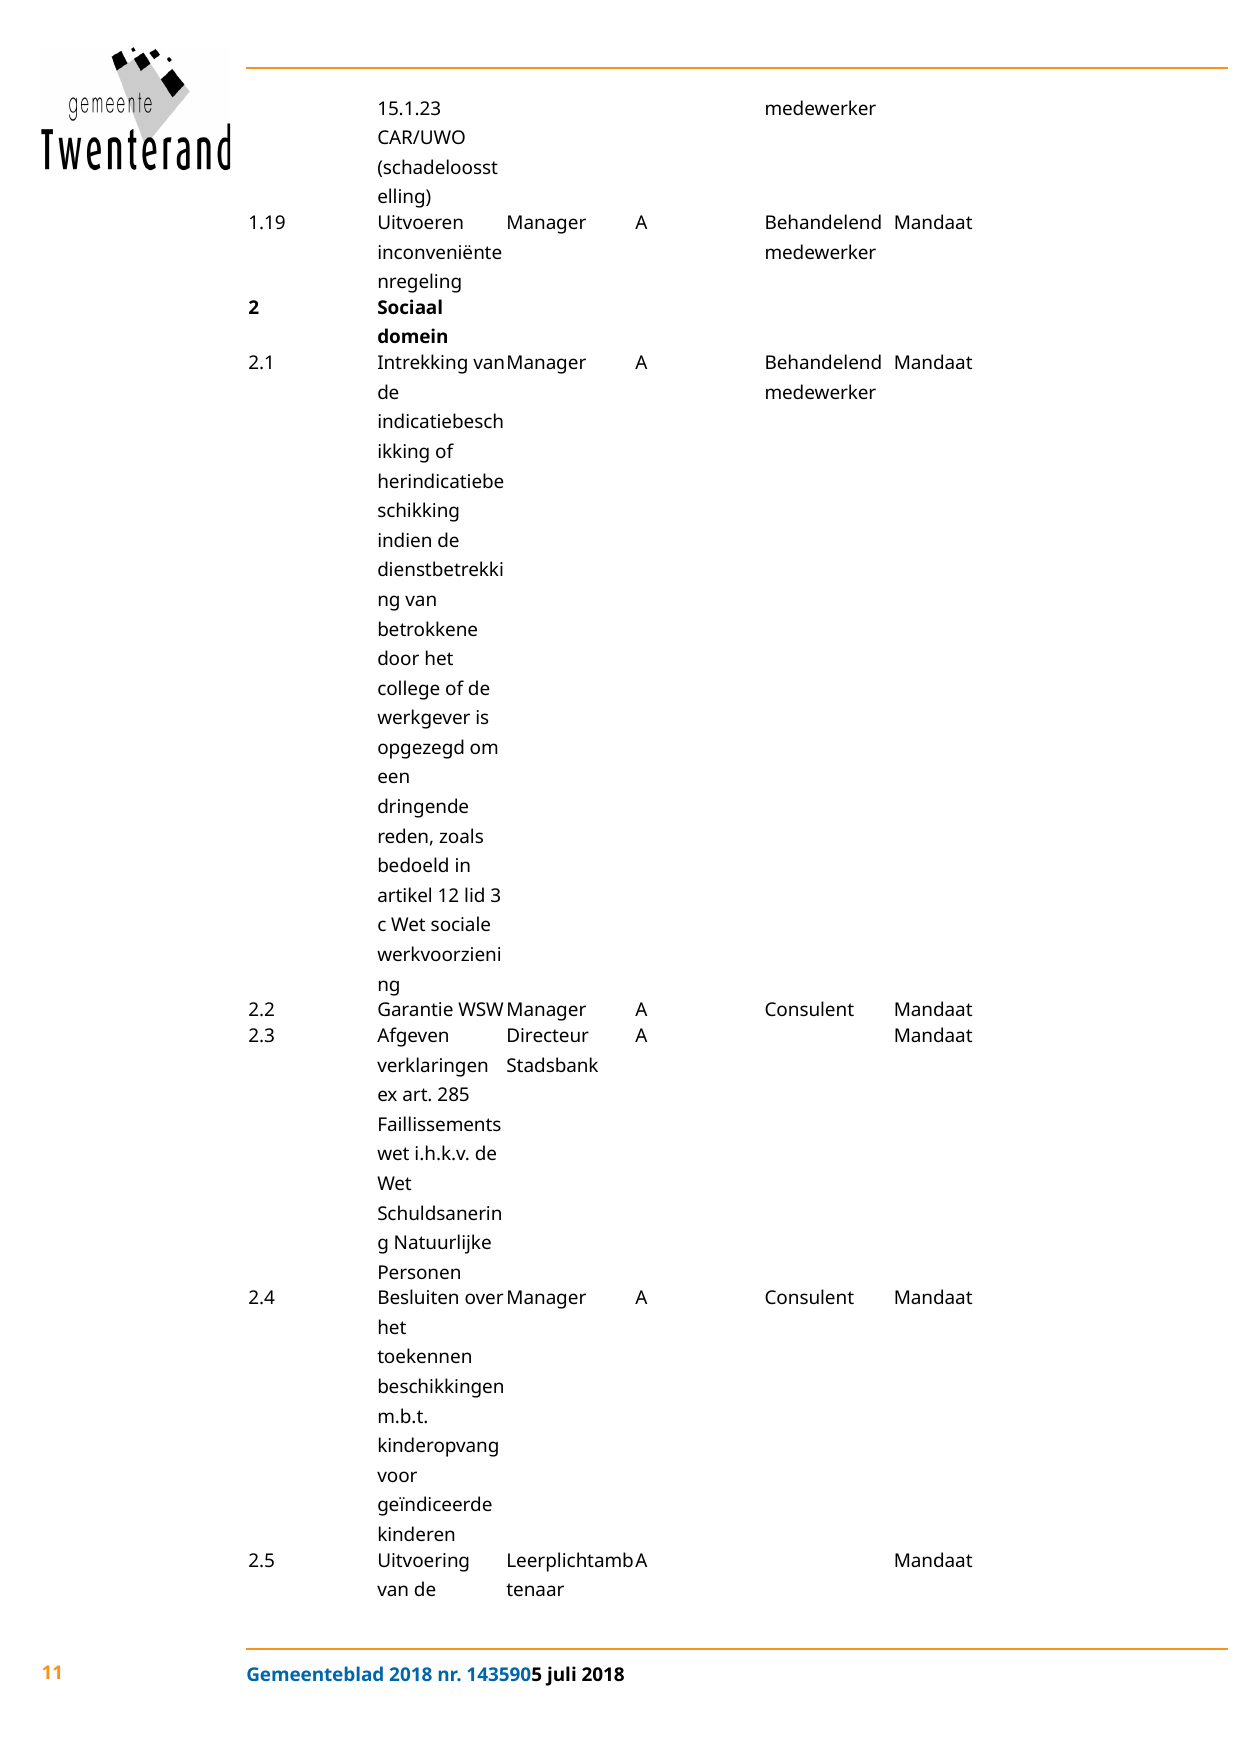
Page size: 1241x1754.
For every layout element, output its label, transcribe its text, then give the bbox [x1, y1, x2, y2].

table_cell Mandaat [894, 209, 1022, 294]
table_cell [894, 294, 1022, 349]
table_cell Manager [506, 350, 635, 996]
table_cell A [635, 1547, 764, 1602]
table_cell Sociaal domein [377, 294, 506, 349]
table_cell 2.5 [248, 1547, 377, 1602]
table_cell [764, 294, 893, 349]
table_cell Mandaat [894, 350, 1022, 996]
table_cell Manager [506, 209, 635, 294]
table_cell [1023, 1285, 1152, 1547]
table_cell Afgeven verklaringen ex art. 285 Faillissementswet i.h.k.v. de Wet Schuldsanering Natuurlijke Personen [377, 1022, 506, 1284]
table_cell Behandelend medewerker [764, 350, 893, 996]
table_cell A [635, 209, 764, 294]
picture [41, 47, 231, 172]
table_cell 2.2 [248, 996, 377, 1022]
table_cell Besluiten over het toekennen beschikkingen m.b.t. kinderopvang voor geïndiceerde kinderen [377, 1285, 506, 1547]
table_cell [1023, 294, 1152, 349]
table_cell medewerker [764, 95, 893, 209]
table_cell [248, 95, 377, 209]
table_cell 2.3 [248, 1022, 377, 1284]
table_cell [1023, 209, 1152, 294]
table_cell [506, 294, 635, 349]
table_cell Consulent [764, 1285, 893, 1547]
table_cell Garantie WSW [377, 996, 506, 1022]
table_cell Mandaat [894, 1022, 1022, 1284]
table_cell 2.4 [248, 1285, 377, 1547]
table_cell [506, 95, 635, 209]
table_cell [764, 1022, 893, 1284]
table_cell Manager [506, 996, 635, 1022]
table_cell Behandelend medewerker [764, 209, 893, 294]
table_cell 2.1 [248, 350, 377, 996]
table_cell [635, 95, 764, 209]
table_cell 2 [248, 294, 377, 349]
table_cell Mandaat [894, 996, 1022, 1022]
table_cell A [635, 1022, 764, 1284]
table_cell 15.1.23 CAR/UWO (schadeloosstelling) [377, 95, 506, 209]
table_cell Leerplichtambtenaar [506, 1547, 635, 1602]
table_cell Mandaat [894, 1547, 1022, 1602]
table_cell [1023, 350, 1152, 996]
table_cell A [635, 996, 764, 1022]
table_cell [1023, 1022, 1152, 1284]
table_cell Consulent [764, 996, 893, 1022]
table_cell [1023, 1547, 1152, 1602]
table_cell Intrekking van de indicatiebeschikking of herindicatiebeschikking indien de dienstbetrekking van betrokkene door het college of de werkgever is opgezegd om een dringende reden, zoals bedoeld in artikel 12 lid 3 c Wet sociale werkvoorziening [377, 350, 506, 996]
table_cell 1.19 [248, 209, 377, 294]
table_cell A [635, 1285, 764, 1547]
table_cell Uitvoeren inconveniëntenregeling [377, 209, 506, 294]
table_cell [635, 294, 764, 349]
table_cell Mandaat [894, 1285, 1022, 1547]
table_cell [894, 95, 1022, 209]
table_cell Uitvoering van de [377, 1547, 506, 1602]
table_cell [1023, 95, 1152, 209]
table_cell Directeur Stadsbank [506, 1022, 635, 1284]
table_cell [1023, 996, 1152, 1022]
table_cell A [635, 350, 764, 996]
table_cell Manager [506, 1285, 635, 1547]
table_cell [764, 1547, 893, 1602]
